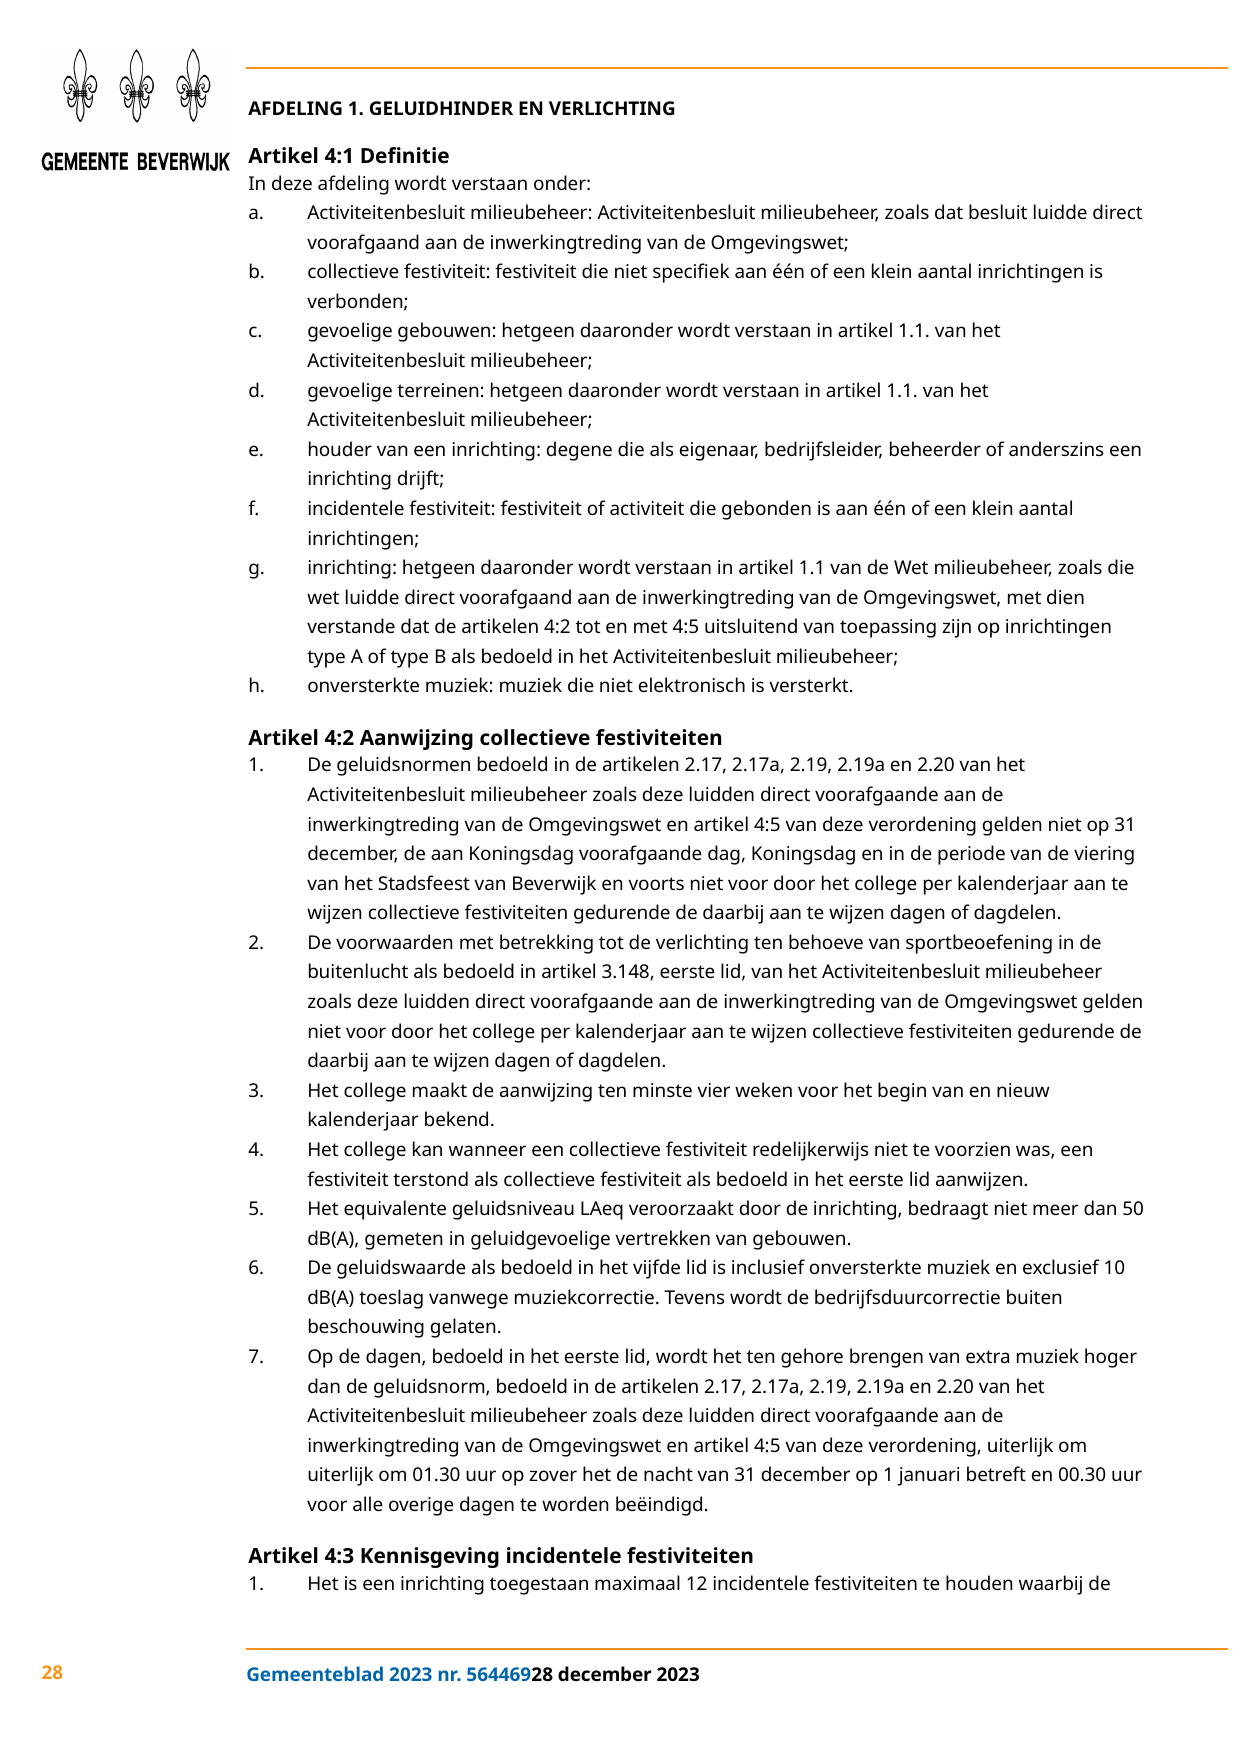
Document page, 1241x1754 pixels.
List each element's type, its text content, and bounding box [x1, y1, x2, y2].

list De geluidswaarde als bedoeld in het vijfde lid is inclusief onversterkte muziek en exclusief 10 dB(A) toeslag vanwege muziekcorrectie. Tevens wordt de bedrijfsduurcorrectie buiten beschouwing gelaten. [248, 1254, 1152, 1339]
list houder van een inrichting: degene die als eigenaar, bedrijfsleider, beheerder of anderszins een inrichting drijft; [248, 436, 1152, 491]
list incidentele festiviteit: festiviteit of activiteit die gebonden is aan één of een klein aantal inrichtingen; [248, 495, 1152, 551]
list inrichting: hetgeen daaronder wordt verstaan in artikel 1.1 van de Wet milieubeheer, zoals die wet luidde direct voorafgaand aan de inwerkingtreding van de Omgevingswet, met dien verstande dat de artikelen 4:2 tot en met 4:5 uitsluitend van toepassing zijn op inrichtingen type A of type B als bedoeld in het Activiteitenbesluit milieubeheer; [248, 554, 1152, 669]
list Het is een inrichting toegestaan maximaal 12 incidentele festiviteiten te houden waarbij de [248, 1570, 1152, 1596]
list onversterkte muziek: muziek die niet elektronisch is versterkt. [248, 673, 1152, 698]
list De voorwaarden met betrekking tot de verlichting ten behoeve van sportbeoefening in de buitenlucht als bedoeld in artikel 3.148, eerste lid, van het Activiteitenbesluit milieubeheer zoals deze luidden direct voorafgaande aan de inwerkingtreding van de Omgevingswet gelden niet voor door het college per kalenderjaar aan te wijzen collectieve festiviteiten gedurende de daarbij aan te wijzen dagen of dagdelen. [248, 929, 1152, 1073]
list collectieve festiviteit: festiviteit die niet specifiek aan één of een klein aantal inrichtingen is verbonden; [248, 258, 1152, 314]
text Artikel 4:3 Kennisgeving incidentele festiviteiten [248, 1542, 1152, 1570]
list gevoelige gebouwen: hetgeen daaronder wordt verstaan in artikel 1.1. van het Activiteitenbesluit milieubeheer; [248, 318, 1152, 373]
text In deze afdeling wordt verstaan onder: [248, 170, 1152, 196]
list Het equivalente geluidsniveau LAeq veroorzaakt door de inrichting, bedraagt niet meer dan 50 dB(A), gemeten in geluidgevoelige vertrekken van gebouwen. [248, 1195, 1152, 1251]
list Op de dagen, bedoeld in het eerste lid, wordt het ten gehore brengen van extra muziek hoger dan de geluidsnorm, bedoeld in de artikelen 2.17, 2.17a, 2.19, 2.19a en 2.20 van het Activiteitenbesluit milieubeheer zoals deze luidden direct voorafgaande aan de inwerkingtreding van de Omgevingswet en artikel 4:5 van deze verordening, uiterlijk om uiterlijk om 01.30 uur op zover het de nacht van 31 december op 1 januari betreft en 00.30 uur voor alle overige dagen te worden beëindigd. [248, 1343, 1152, 1517]
text AFDELING 1. GELUIDHINDER EN VERLICHTING [248, 95, 1152, 121]
list De geluidsnormen bedoeld in de artikelen 2.17, 2.17a, 2.19, 2.19a en 2.20 van het Activiteitenbesluit milieubeheer zoals deze luidden direct voorafgaande aan de inwerkingtreding van de Omgevingswet en artikel 4:5 van deze verordening gelden niet op 31 december, de aan Koningsdag voorafgaande dag, Koningsdag en in de periode van de viering van het Stadsfeest van Beverwijk en voorts niet voor door het college per kalenderjaar aan te wijzen collectieve festiviteiten gedurende de daarbij aan te wijzen dagen of dagdelen. [248, 752, 1152, 925]
list Het college kan wanneer een collectieve festiviteit redelijkerwijs niet te voorzien was, een festiviteit terstond als collectieve festiviteit als bedoeld in het eerste lid aanwijzen. [248, 1136, 1152, 1191]
picture [41, 47, 231, 172]
text Artikel 4:1 Definitie [248, 141, 1152, 170]
list Activiteitenbesluit milieubeheer: Activiteitenbesluit milieubeheer, zoals dat besluit luidde direct voorafgaand aan de inwerkingtreding van de Omgevingswet; [248, 199, 1152, 255]
list gevoelige terreinen: hetgeen daaronder wordt verstaan in artikel 1.1. van het Activiteitenbesluit milieubeheer; [248, 377, 1152, 432]
text Artikel 4:2 Aanwijzing collectieve festiviteiten [248, 723, 1152, 752]
list Het college maakt de aanwijzing ten minste vier weken voor het begin van en nieuw kalenderjaar bekend. [248, 1077, 1152, 1132]
